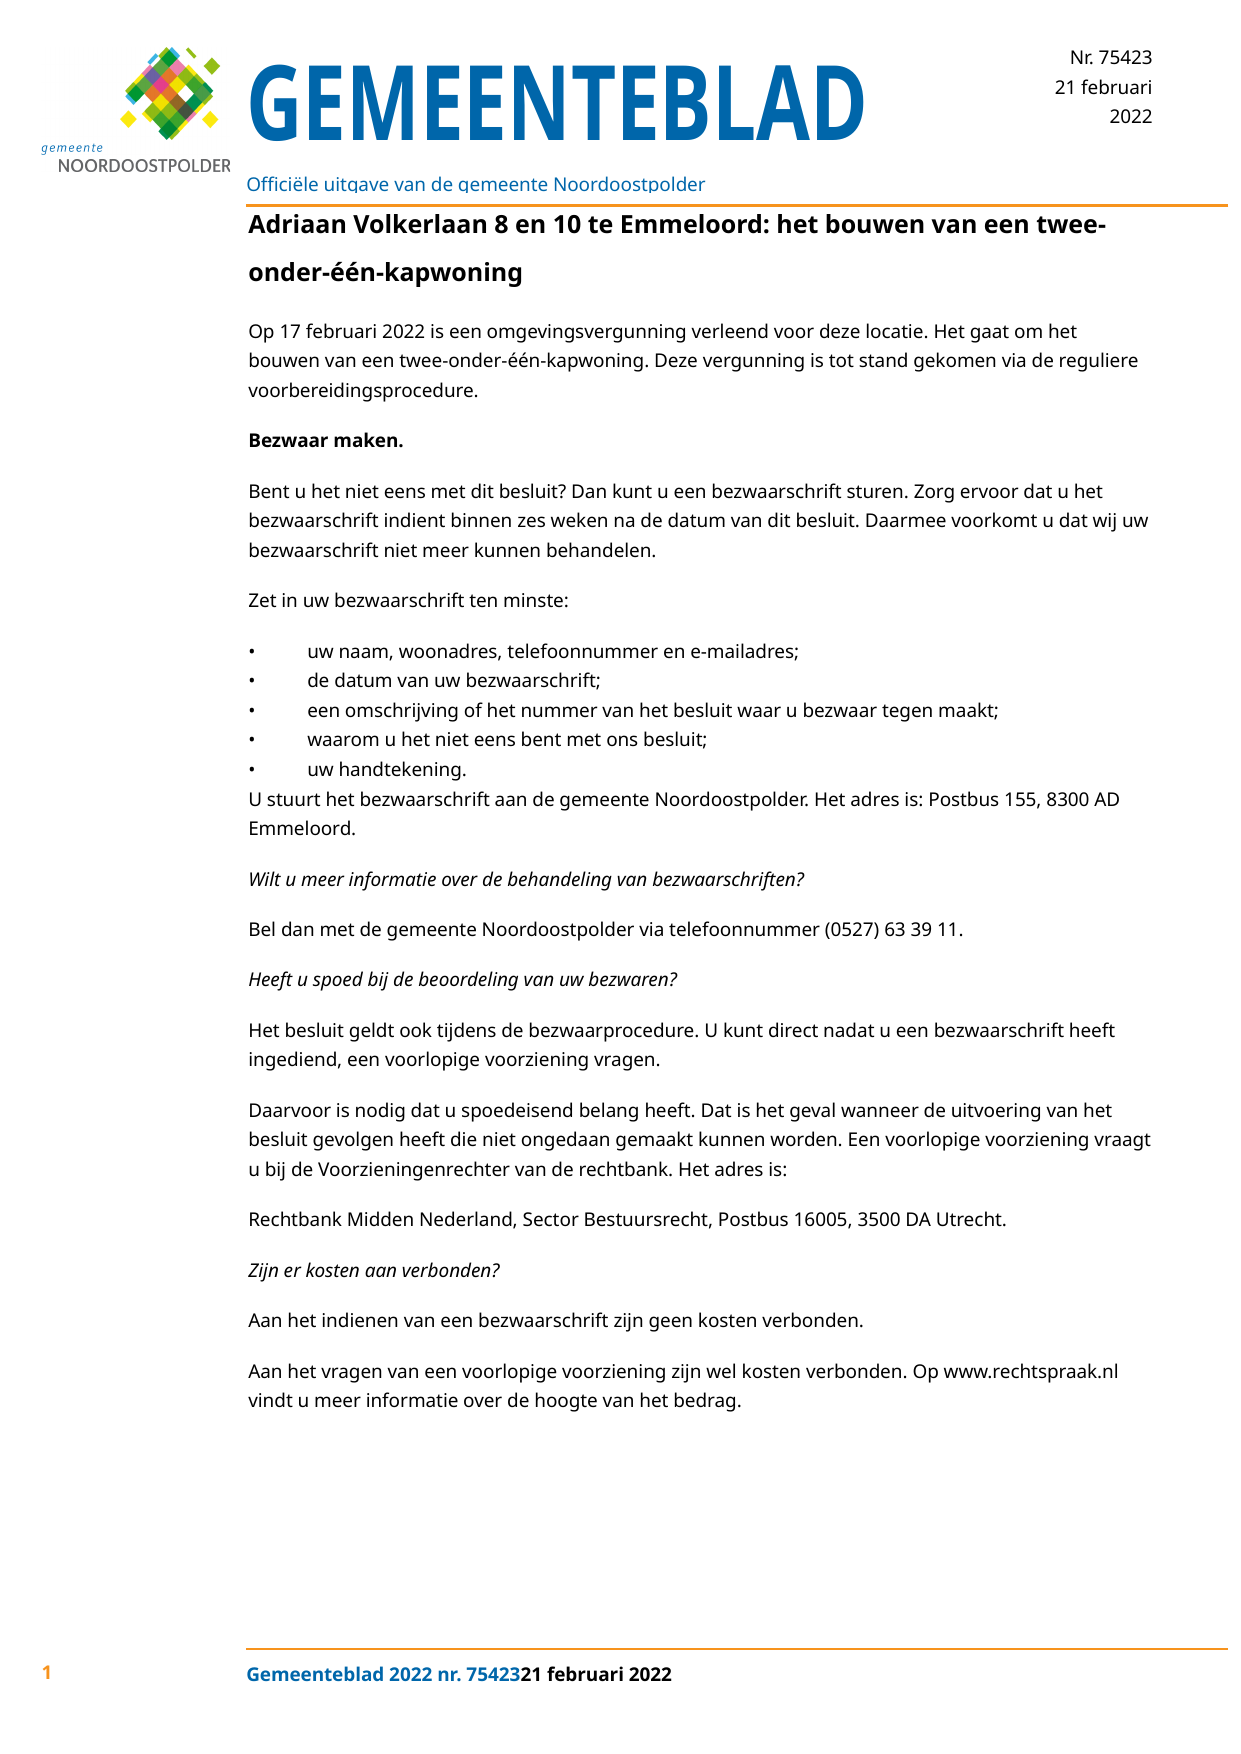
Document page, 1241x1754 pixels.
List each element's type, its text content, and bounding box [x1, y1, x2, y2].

text Daarvoor is nodig dat u spoedeisend belang heeft. Dat is het geval wanneer de uitvoering van het besluit gevolgen heeft die niet ongedaan gemaakt kunnen worden. Een voorlopige voorziening vraagt u bij de Voorzieningenrechter van de rechtbank. Het adres is: [248, 1097, 1152, 1182]
text Bent u het niet eens met dit besluit? Dan kunt u een bezwaarschrift sturen. Zorg ervoor dat u het bezwaarschrift indient binnen zes weken na de datum van dit besluit. Daarmee voorkomt u dat wij uw bezwaarschrift niet meer kunnen behandelen. [248, 478, 1152, 563]
text Aan het vragen van een voorlopige voorziening zijn wel kosten verbonden. Op www.rechtspraak.nl vindt u meer informatie over de hoogte van het bedrag. [248, 1358, 1152, 1413]
picture [41, 47, 231, 172]
text Aan het indienen van een bezwaarschrift zijn geen kosten verbonden. [248, 1307, 1152, 1333]
text U stuurt het bezwaarschrift aan de gemeente Noordoostpolder. Het adres is: Postbus 155, 8300 AD Emmeloord. [248, 786, 1152, 841]
list waarom u het niet eens bent met ons besluit; [248, 727, 1152, 752]
text Zet in uw bezwaarschrift ten minste: [248, 587, 1152, 613]
list uw naam, woonadres, telefoonnummer en e-mailadres; [248, 638, 1152, 664]
list een omschrijving of het nummer van het besluit waar u bezwaar tegen maakt; [248, 697, 1152, 723]
text Zijn er kosten aan verbonden? [248, 1257, 1152, 1283]
text Rechtbank Midden Nederland, Sector Bestuursrecht, Postbus 16005, 3500 DA Utrecht. [248, 1207, 1152, 1232]
text Wilt u meer informatie over de behandeling van bezwaarschriften? [248, 866, 1152, 892]
text Adriaan Volkerlaan 8 en 10 te Emmeloord: het bouwen van een twee-onder-één-kapwoning [248, 207, 1152, 288]
text Bel dan met de gemeente Noordoostpolder via telefoonnummer (0527) 63 39 11. [248, 916, 1152, 942]
text Het besluit geldt ook tijdens de bezwaarprocedure. U kunt direct nadat u een bezwaarschrift heeft ingediend, een voorlopige voorziening vragen. [248, 1017, 1152, 1072]
list de datum van uw bezwaarschrift; [248, 667, 1152, 693]
text Bezwaar maken. [248, 427, 1152, 453]
list uw handtekening. [248, 756, 1152, 782]
text Heeft u spoed bij de beoordeling van uw bezwaren? [248, 967, 1152, 992]
text Op 17 februari 2022 is een omgevingsvergunning verleend voor deze locatie. Het gaat om het bouwen van een twee-onder-één-kapwoning. Deze vergunning is tot stand gekomen via de reguliere voorbereidingsprocedure. [248, 318, 1152, 403]
